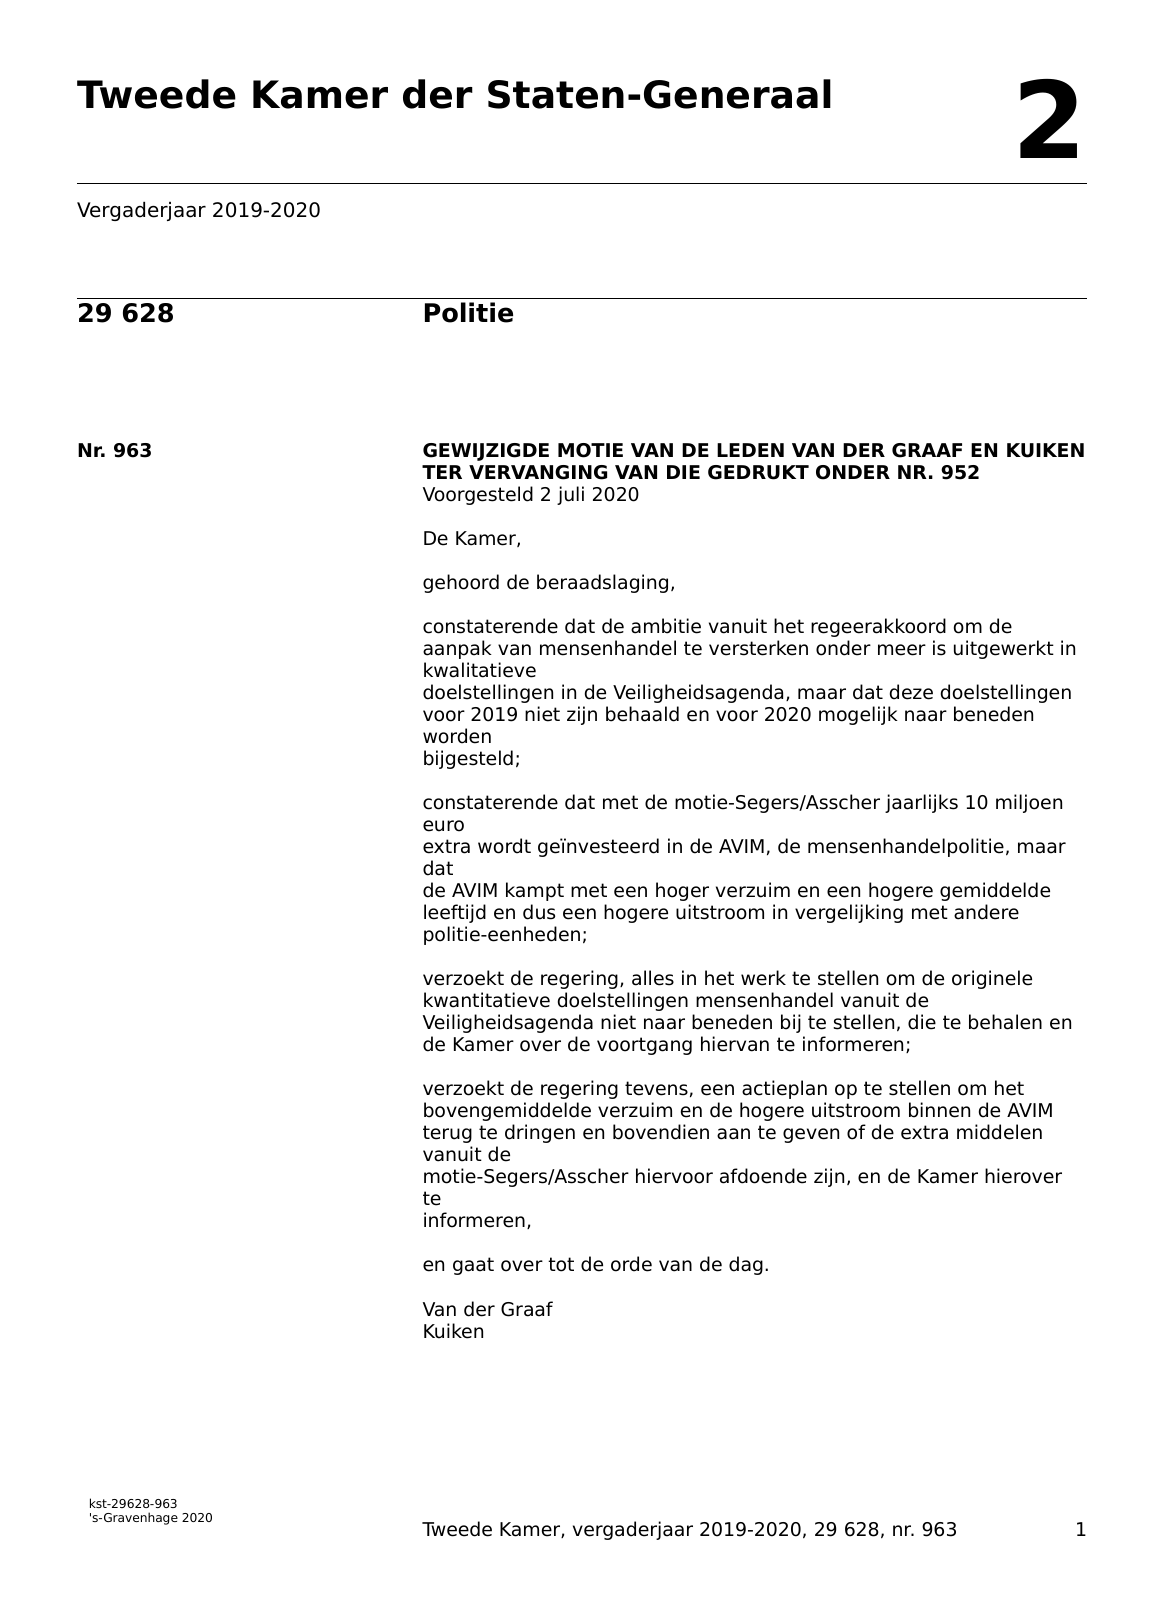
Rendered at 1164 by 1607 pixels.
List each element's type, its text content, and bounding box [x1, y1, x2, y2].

text verzoekt de regering, alles in het werk te stellen om de originele kwantitatieve doelstellingen mensenhandel vanuit de Veiligheidsagenda niet naar beneden bij te stellen, die te behalen en de Kamer over de voortgang hiervan te informeren; [422, 968, 1087, 1056]
text doelstellingen in de Veiligheidsagenda, maar dat deze doelstellingen voor 2019 niet zijn behaald en voor 2020 mogelijk naar beneden worden [422, 682, 1087, 748]
subtitle Nr. 963 GEWIJZIGDE MOTIE VAN DE LEDEN VAN DER GRAAF EN KUIKEN TER VERVANGING VAN DIE GEDRUKT ONDER NR. 952 [77, 440, 1087, 484]
table_header 2 [886, 59, 1087, 183]
text De Kamer, [422, 528, 1087, 550]
text 's-Gravenhage 2020 [88, 1511, 323, 1525]
table_header Tweede Kamer der Staten-Generaal [77, 59, 886, 183]
text verzoekt de regering tevens, een actieplan op te stellen om het bovengemiddelde verzuim en de hogere uitstroom binnen de AVIM terug te dringen en bovendien aan te geven of de extra middelen vanuit de [422, 1078, 1087, 1166]
subtitle 29 628 Politie [77, 299, 1087, 329]
text Van der Graaf [422, 1298, 1087, 1321]
text gehoord de beraadslaging, [422, 572, 1087, 594]
text bijgesteld; [422, 748, 1087, 770]
table_cell Vergaderjaar 2019-2020 [77, 184, 1087, 298]
text extra wordt geïnvesteerd in de AVIM, de mensenhandelpolitie, maar dat [422, 836, 1087, 880]
text kst-29628-963 [88, 1497, 323, 1511]
text informeren, [422, 1210, 1087, 1232]
text Kuiken [422, 1321, 1087, 1342]
text en gaat over tot de orde van de dag. [422, 1254, 1087, 1276]
text motie-Segers/Asscher hiervoor afdoende zijn, en de Kamer hierover te [422, 1166, 1087, 1210]
text Voorgesteld 2 juli 2020 [422, 484, 1087, 506]
text constaterende dat de ambitie vanuit het regeerakkoord om de aanpak van mensenhandel te versterken onder meer is uitgewerkt in kwalitatieve [422, 616, 1087, 682]
text constaterende dat met de motie-Segers/Asscher jaarlijks 10 miljoen euro [422, 792, 1087, 836]
text de AVIM kampt met een hoger verzuim en een hogere gemiddelde leeftijd en dus een hogere uitstroom in vergelijking met andere politie-eenheden; [422, 880, 1087, 946]
